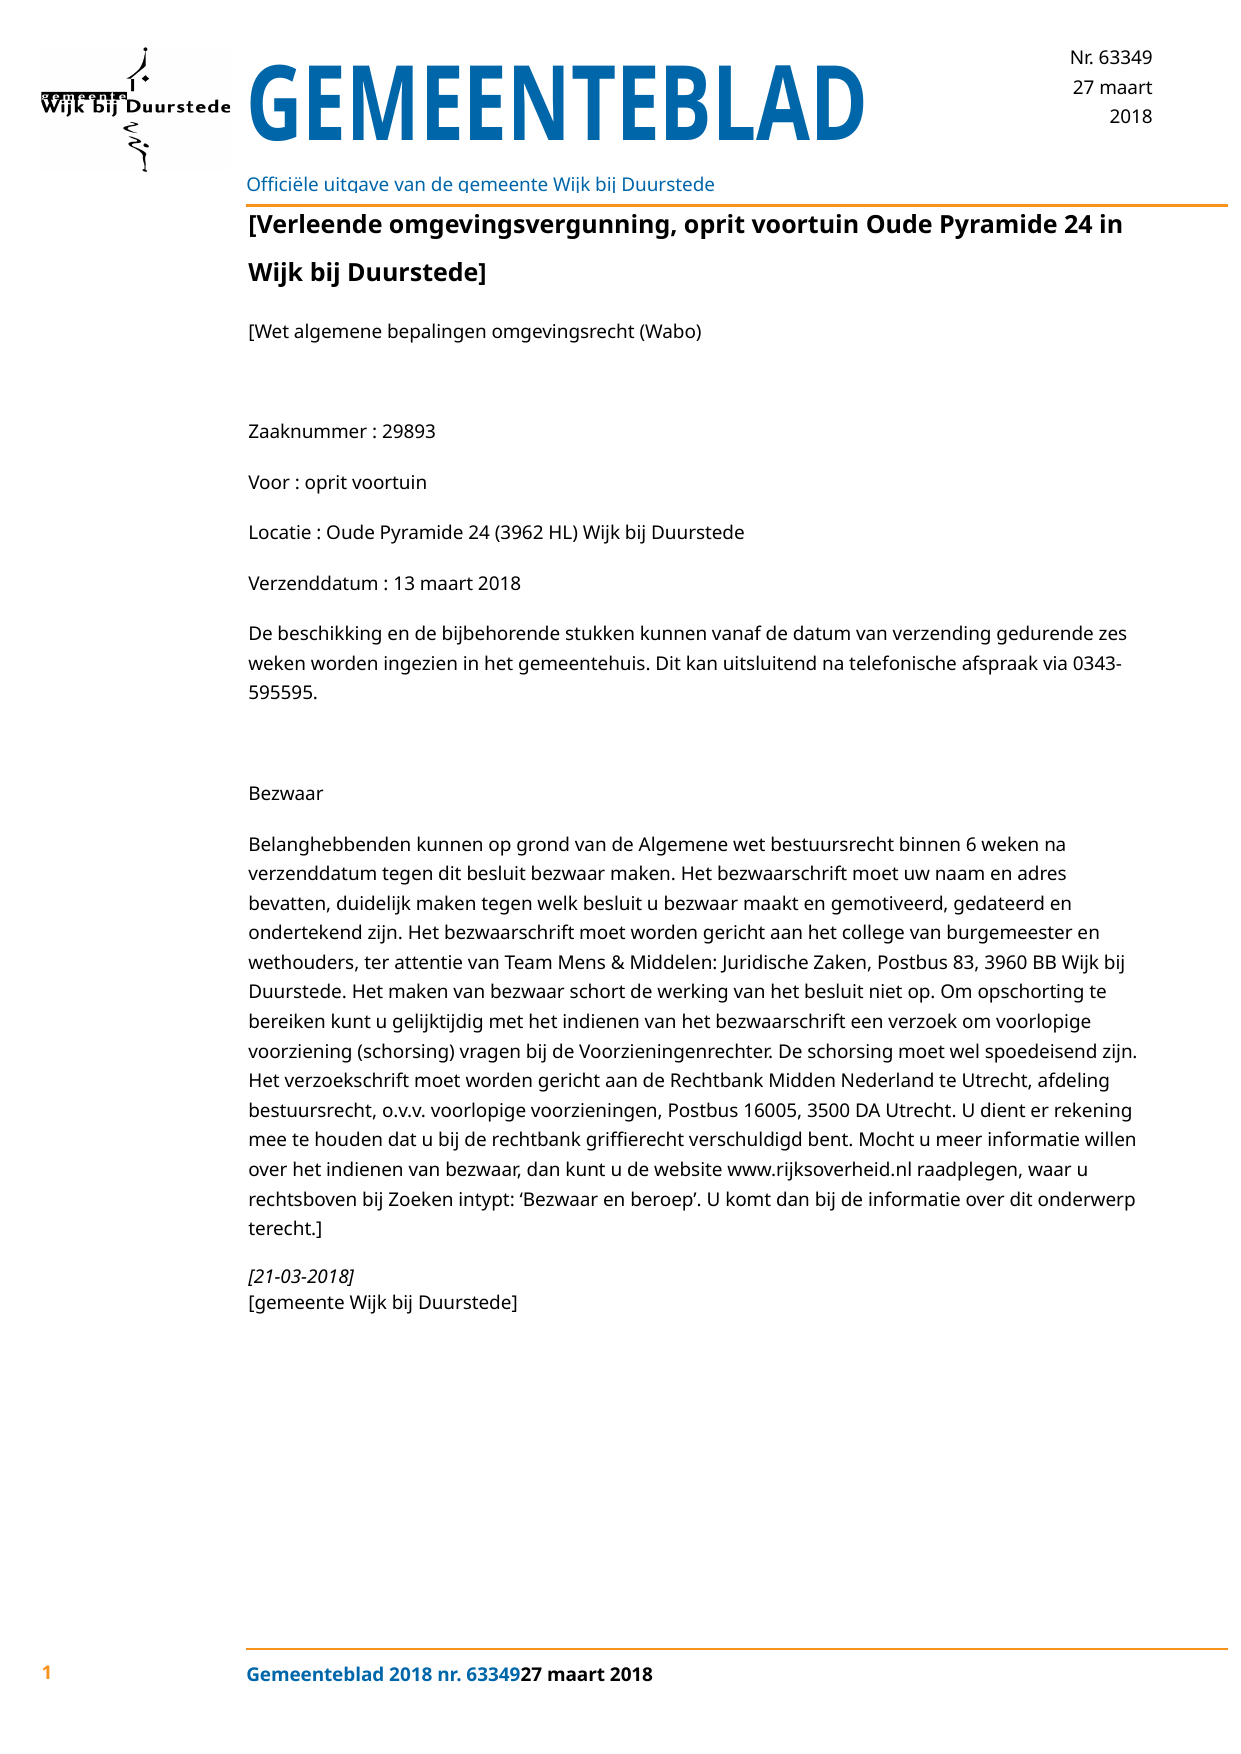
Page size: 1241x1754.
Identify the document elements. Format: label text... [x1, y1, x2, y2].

text [gemeente Wijk bij Duurstede] [248, 1289, 1152, 1315]
text Voor : oprit voortuin [248, 469, 1152, 495]
text Zaaknummer : 29893 [248, 419, 1152, 444]
text De beschikking en de bijbehorende stukken kunnen vanaf de datum van verzending gedurende zes weken worden ingezien in het gemeentehuis. Dit kan uitsluitend na telefonische afspraak via 0343-595595. [248, 620, 1152, 705]
text Locatie : Oude Pyramide 24 (3962 HL) Wijk bij Duurstede [248, 519, 1152, 545]
text [Wet algemene bepalingen omgevingsrecht (Wabo) [248, 318, 1152, 344]
text Verzenddatum : 13 maart 2018 [248, 570, 1152, 596]
text [Verleende omgevingsvergunning, oprit voortuin Oude Pyramide 24 in Wijk bij Duurstede] [248, 207, 1152, 288]
text Belanghebbenden kunnen op grond van de Algemene wet bestuursrecht binnen 6 weken na verzenddatum tegen dit besluit bezwaar maken. Het bezwaarschrift moet uw naam en adres bevatten, duidelijk maken tegen welk besluit u bezwaar maakt en gemotiveerd, gedateerd en ondertekend zijn. Het bezwaarschrift moet worden gericht aan het college van burgemeester en wethouders, ter attentie van Team Mens & Middelen: Juridische Zaken, Postbus 83, 3960 BB Wijk bij Duurstede. Het maken van bezwaar schort de werking van het besluit niet op. Om opschorting te bereiken kunt u gelijktijdig met het indienen van het bezwaarschrift een verzoek om voorlopige voorziening (schorsing) vragen bij de Voorzieningenrechter. De schorsing moet wel spoedeisend zijn. Het verzoekschrift moet worden gericht aan de Rechtbank Midden Nederland te Utrecht, afdeling bestuursrecht, o.v.v. voorlopige voorzieningen, Postbus 16005, 3500 DA Utrecht. U dient er rekening mee te houden dat u bij de rechtbank griffierecht verschuldigd bent. Mocht u meer informatie willen over het indienen van bezwaar, dan kunt u de website www.rijksoverheid.nl raadplegen, waar u rechtsboven bij Zoeken intypt: ‘Bezwaar en beroep’. U komt dan bij de informatie over dit onderwerp terecht.] [248, 831, 1152, 1241]
picture [41, 47, 231, 172]
text [21-03-2018] [248, 1263, 1152, 1289]
text Bezwaar [248, 780, 1152, 806]
